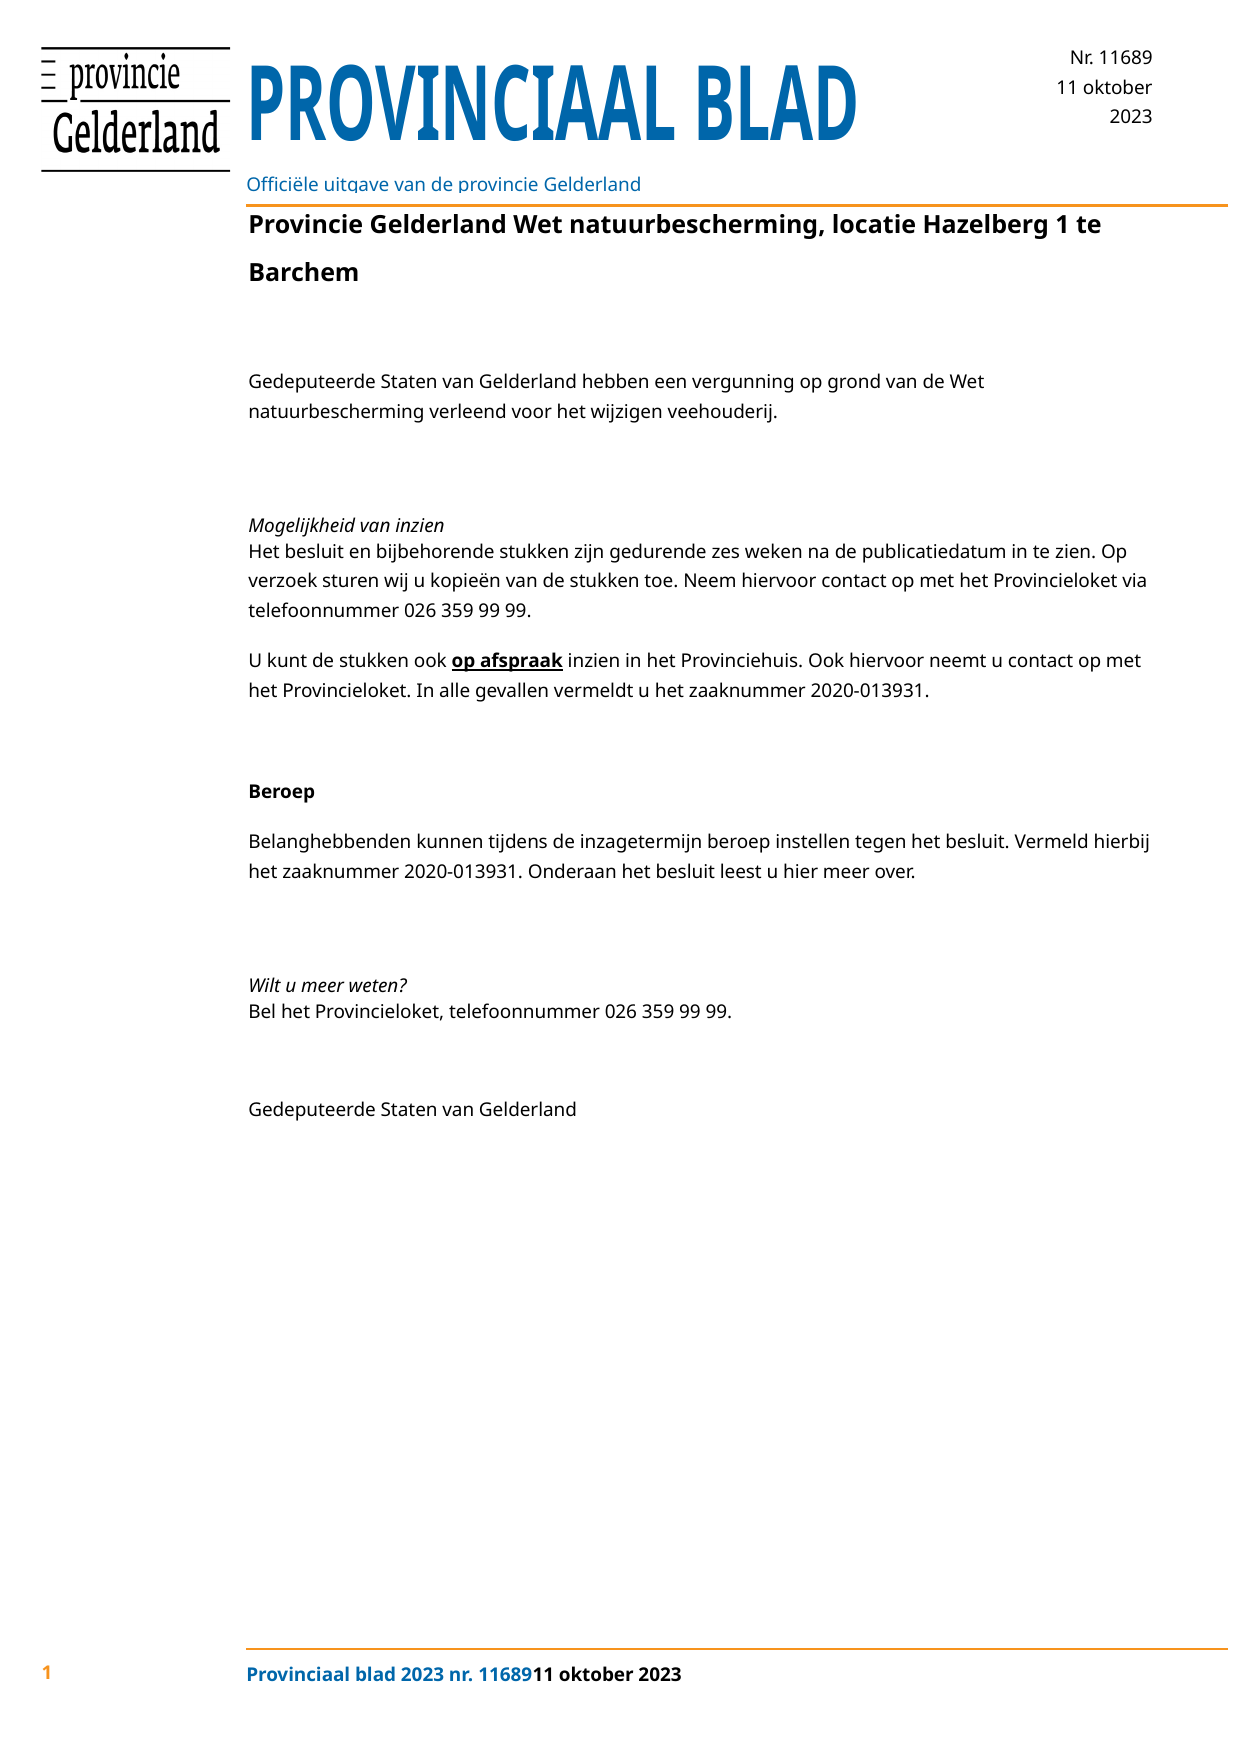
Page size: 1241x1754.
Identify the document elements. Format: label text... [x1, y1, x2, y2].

text Belanghebbenden kunnen tijdens de inzagetermijn beroep instellen tegen het besluit. Vermeld hierbij het zaaknummer 2020-013931. Onderaan het besluit leest u hier meer over. [248, 828, 1152, 884]
text U kunt de stukken ook op afspraak inzien in het Provinciehuis. Ook hiervoor neemt u contact op met het Provincieloket. In alle gevallen vermeldt u het zaaknummer 2020-013931. [248, 648, 1152, 703]
text Bel het Provincieloket, telefoonnummer 026 359 99 99. [248, 998, 1152, 1024]
text Gedeputeerde Staten van Gelderland [248, 1096, 1152, 1122]
text Provincie Gelderland Wet natuurbescherming, locatie Hazelberg 1 te Barchem [248, 207, 1152, 288]
text Wilt u meer weten? [248, 972, 1152, 998]
text Het besluit en bijbehorende stukken zijn gedurende zes weken na de publicatiedatum in te zien. Op verzoek sturen wij u kopieën van de stukken toe. Neem hiervoor contact op met het Provincieloket via telefoonnummer 026 359 99 99. [248, 538, 1152, 623]
picture [41, 47, 231, 172]
text Mogelijkheid van inzien [248, 512, 1152, 538]
text Beroep [248, 778, 1152, 804]
text Gedeputeerde Staten van Gelderland hebben een vergunning op grond van de Wet natuurbescherming verleend voor het wijzigen veehouderij. [248, 368, 1152, 424]
